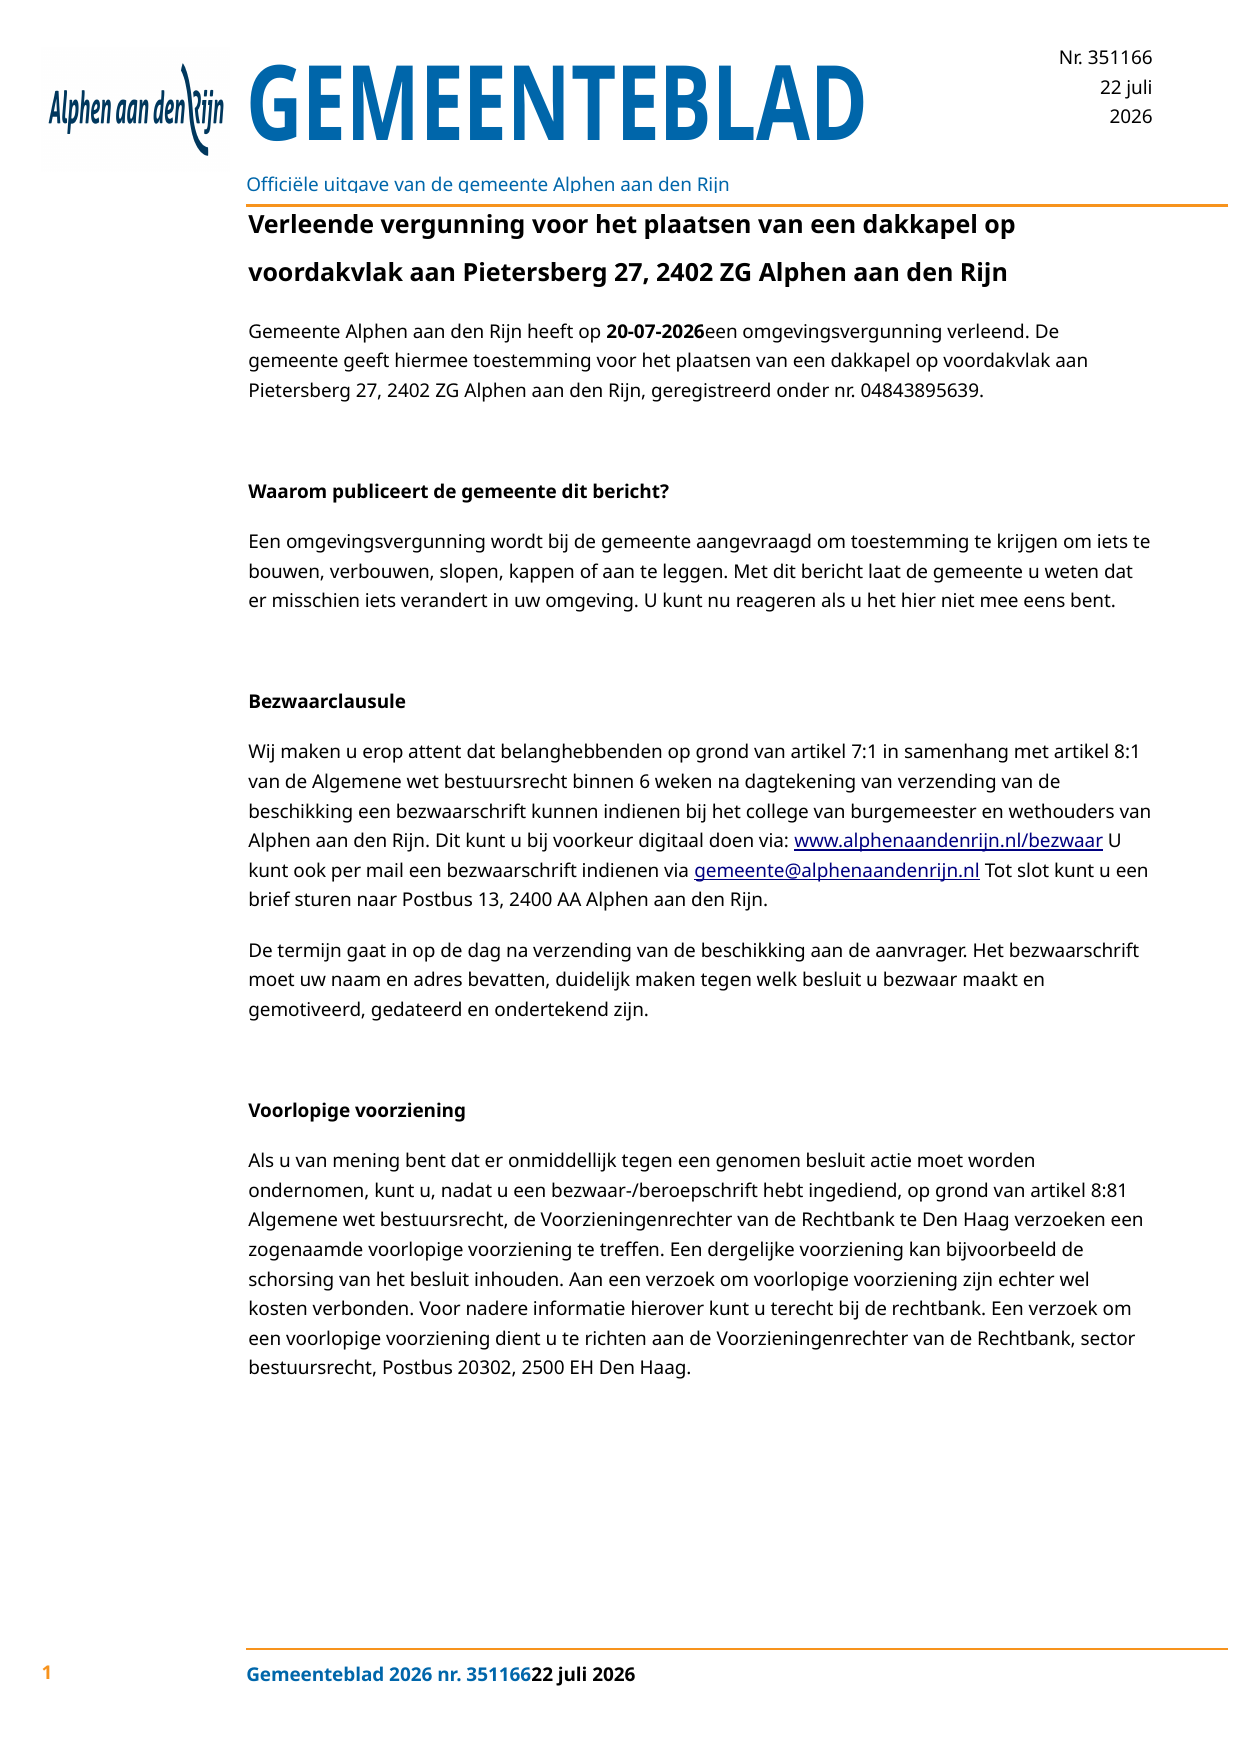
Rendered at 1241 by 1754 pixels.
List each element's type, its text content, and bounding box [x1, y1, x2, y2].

text De termijn gaat in op de dag na verzending van de beschikking aan de aanvrager. Het bezwaarschrift moet uw naam en adres bevatten, duidelijk maken tegen welk besluit u bezwaar maakt en gemotiveerd, gedateerd en ondertekend zijn. [248, 937, 1152, 1022]
text Wij maken u erop attent dat belanghebbenden op grond van artikel 7:1 in samenhang met artikel 8:1 van de Algemene wet bestuursrecht binnen 6 weken na dagtekening van verzending van de beschikking een bezwaarschrift kunnen indienen bij het college van burgemeester en wethouders van Alphen aan den Rijn. Dit kunt u bij voorkeur digitaal doen via: www.alphenaandenrijn.nl/bezwaar U kunt ook per mail een bezwaarschrift indienen via gemeente@alphenaandenrijn.nl Tot slot kunt u een brief sturen naar Postbus 13, 2400 AA Alphen aan den Rijn. [248, 739, 1152, 912]
text Voorlopige voorziening [248, 1097, 1152, 1123]
text Een omgevingsvergunning wordt bij de gemeente aangevraagd om toestemming te krijgen om iets te bouwen, verbouwen, slopen, kappen of aan te leggen. Met dit bericht laat de gemeente u weten dat er misschien iets verandert in uw omgeving. U kunt nu reageren als u het hier niet mee eens bent. [248, 528, 1152, 613]
text Verleende vergunning voor het plaatsen van een dakkapel op voordakvlak aan Pietersberg 27, 2402 ZG Alphen aan den Rijn [248, 207, 1152, 288]
text Bezwaarclausule [248, 688, 1152, 714]
text Gemeente Alphen aan den Rijn heeft op 20-07-2026een omgevingsvergunning verleend. De gemeente geeft hiermee toestemming voor het plaatsen van een dakkapel op voordakvlak aan Pietersberg 27, 2402 ZG Alphen aan den Rijn, geregistreerd onder nr. 04843895639. [248, 318, 1152, 403]
text Als u van mening bent dat er onmiddellijk tegen een genomen besluit actie moet worden ondernomen, kunt u, nadat u een bezwaar-/beroepschrift hebt ingediend, op grond van artikel 8:81 Algemene wet bestuursrecht, de Voorzieningenrechter van de Rechtbank te Den Haag verzoeken een zogenaamde voorlopige voorziening te treffen. Een dergelijke voorziening kan bijvoorbeeld de schorsing van het besluit inhouden. Aan een verzoek om voorlopige voorziening zijn echter wel kosten verbonden. Voor nadere informatie hierover kunt u terecht bij de rechtbank. Een verzoek om een voorlopige voorziening dient u te richten aan de Voorzieningenrechter van de Rechtbank, sector bestuursrecht, Postbus 20302, 2500 EH Den Haag. [248, 1147, 1152, 1380]
picture [41, 47, 231, 172]
text Waarom publiceert de gemeente dit bericht? [248, 478, 1152, 504]
